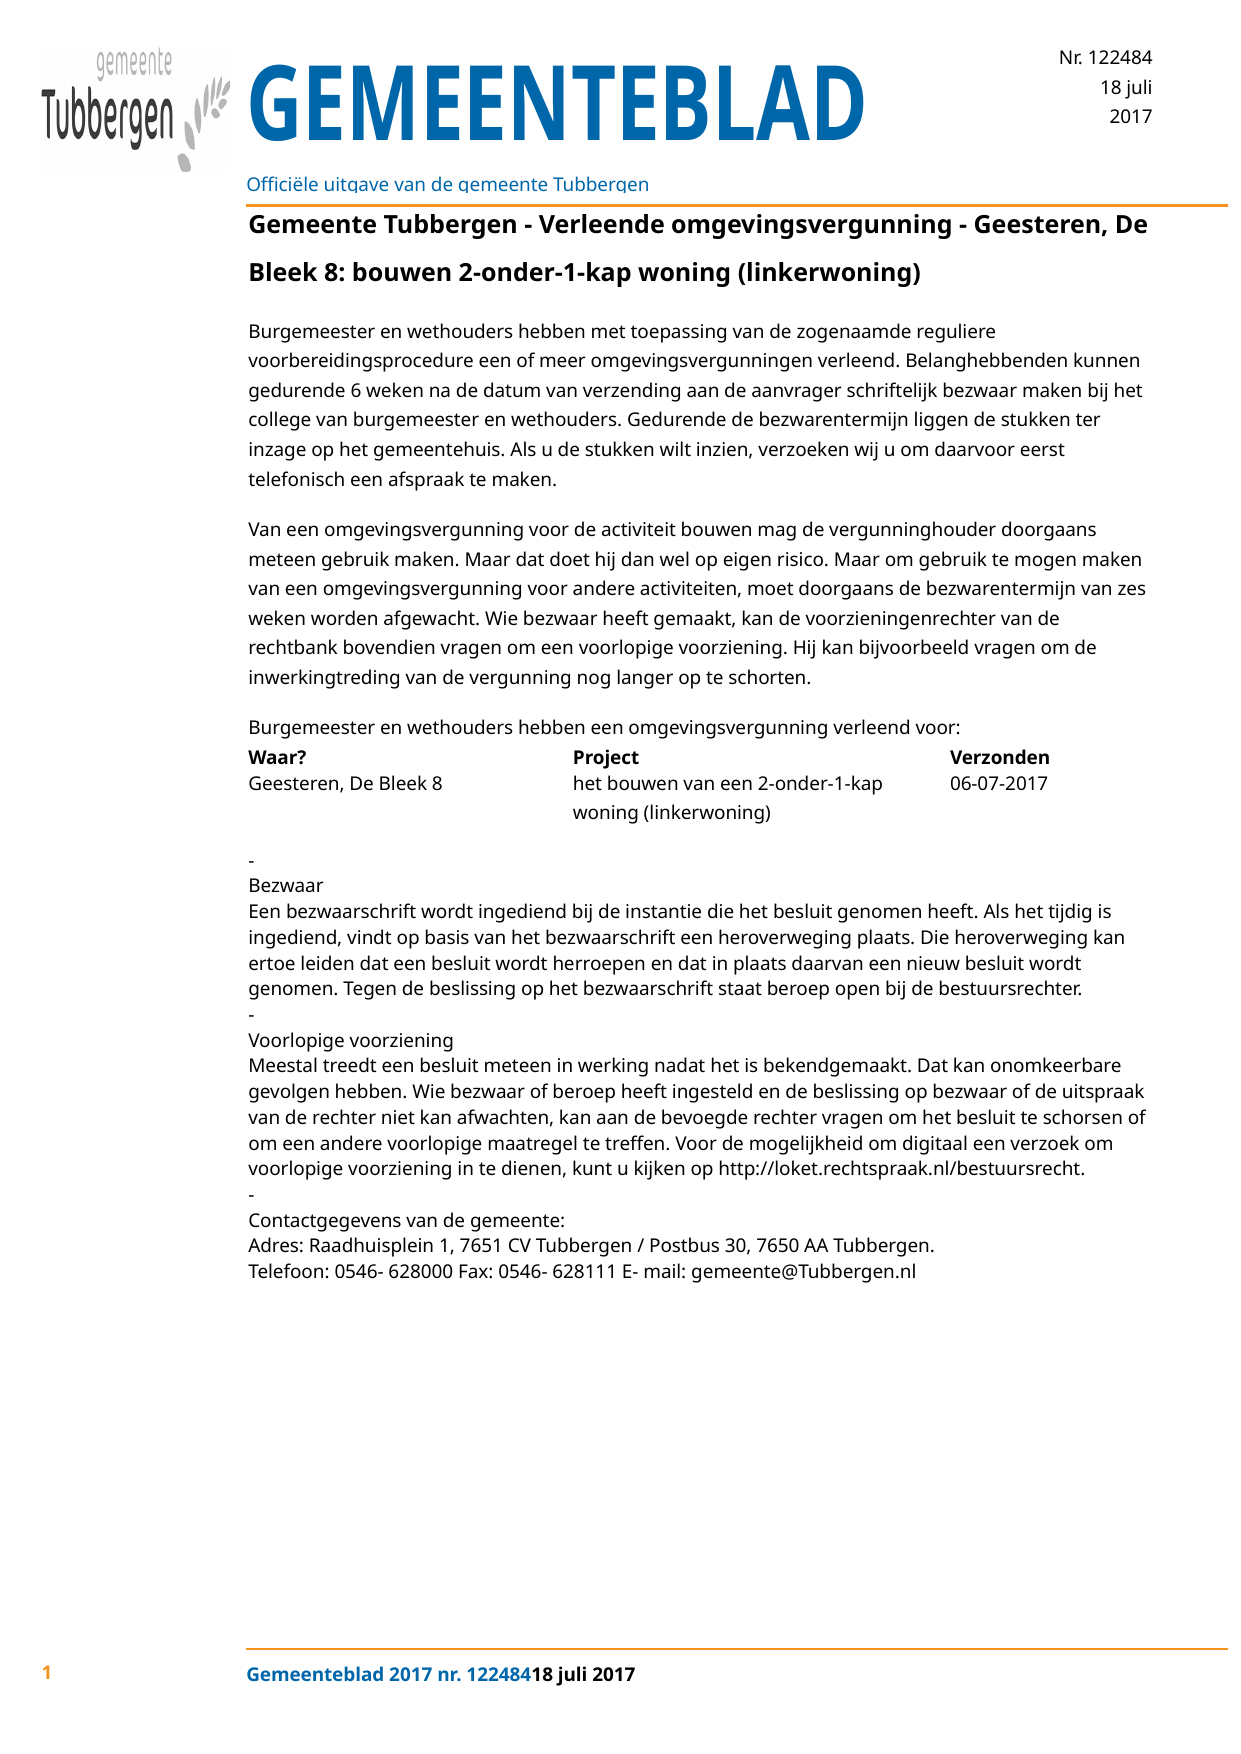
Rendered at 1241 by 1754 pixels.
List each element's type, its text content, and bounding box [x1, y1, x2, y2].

text Burgemeester en wethouders hebben een omgevingsvergunning verleend voor: [248, 714, 1152, 740]
text Een bezwaarschrift wordt ingediend bij de instantie die het besluit genomen heeft. Als het tijdig is ingediend, vindt op basis van het bezwaarschrift een heroverweging plaats. Die heroverweging kan ertoe leiden dat een besluit wordt herroepen en dat in plaats daarvan een nieuw besluit wordt genomen. Tegen de beslissing op het bezwaarschrift staat beroep open bij de bestuursrechter. [248, 898, 1152, 1001]
text Gemeente Tubbergen - Verleende omgevingsvergunning - Geesteren, De Bleek 8: bouwen 2-onder-1-kap woning (linkerwoning) [248, 207, 1152, 288]
text Burgemeester en wethouders hebben met toepassing van de zogenaamde reguliere voorbereidingsprocedure een of meer omgevingsvergunningen verleend. Belanghebbenden kunnen gedurende 6 weken na de datum van verzending aan de aanvrager schriftelijk bezwaar maken bij het college van burgemeester en wethouders. Gedurende de bezwarentermijn liggen de stukken ter inzage op het gemeentehuis. Als u de stukken wilt inzien, verzoeken wij u om daarvoor eerst telefonisch een afspraak te maken. [248, 318, 1152, 492]
table_header Project [573, 744, 950, 770]
picture [41, 47, 231, 172]
text Bezwaar [248, 872, 1152, 898]
table_header Waar? [248, 744, 573, 770]
text Telefoon: 0546- 628000 Fax: 0546- 628111 E- mail: gemeente@Tubbergen.nl [248, 1258, 1152, 1284]
text Contactgegevens van de gemeente: [248, 1207, 1152, 1233]
table_cell het bouwen van een 2-onder-1-kap woning (linkerwoning) [573, 770, 950, 825]
table_header Verzonden [950, 744, 1152, 770]
text Van een omgevingsvergunning voor de activiteit bouwen mag de vergunninghouder doorgaans meteen gebruik maken. Maar dat doet hij dan wel op eigen risico. Maar om gebruik te mogen maken van een omgevingsvergunning voor andere activiteiten, moet doorgaans de bezwarentermijn van zes weken worden afgewacht. Wie bezwaar heeft gemaakt, kan de voorzieningenrechter van de rechtbank bovendien vragen om een voorlopige voorziening. Hij kan bijvoorbeeld vragen om de inwerkingtreding van de vergunning nog langer op te schorten. [248, 516, 1152, 690]
text - [248, 1001, 1152, 1027]
table_cell 06-07-2017 [950, 770, 1152, 825]
text Adres: Raadhuisplein 1, 7651 CV Tubbergen / Postbus 30, 7650 AA Tubbergen. [248, 1233, 1152, 1258]
text Meestal treedt een besluit meteen in werking nadat het is bekendgemaakt. Dat kan onomkeerbare gevolgen hebben. Wie bezwaar of beroep heeft ingesteld en de beslissing op bezwaar of de uitspraak van de rechter niet kan afwachten, kan aan de bevoegde rechter vragen om het besluit te schorsen of om een andere voorlopige maatregel te treffen. Voor de mogelijkheid om digitaal een verzoek om voorlopige voorziening in te dienen, kunt u kijken op http://loket.rechtspraak.nl/bestuursrecht. [248, 1053, 1152, 1181]
text - [248, 847, 1152, 872]
text - [248, 1181, 1152, 1207]
text Voorlopige voorziening [248, 1027, 1152, 1053]
table_cell Geesteren, De Bleek 8 [248, 770, 573, 825]
